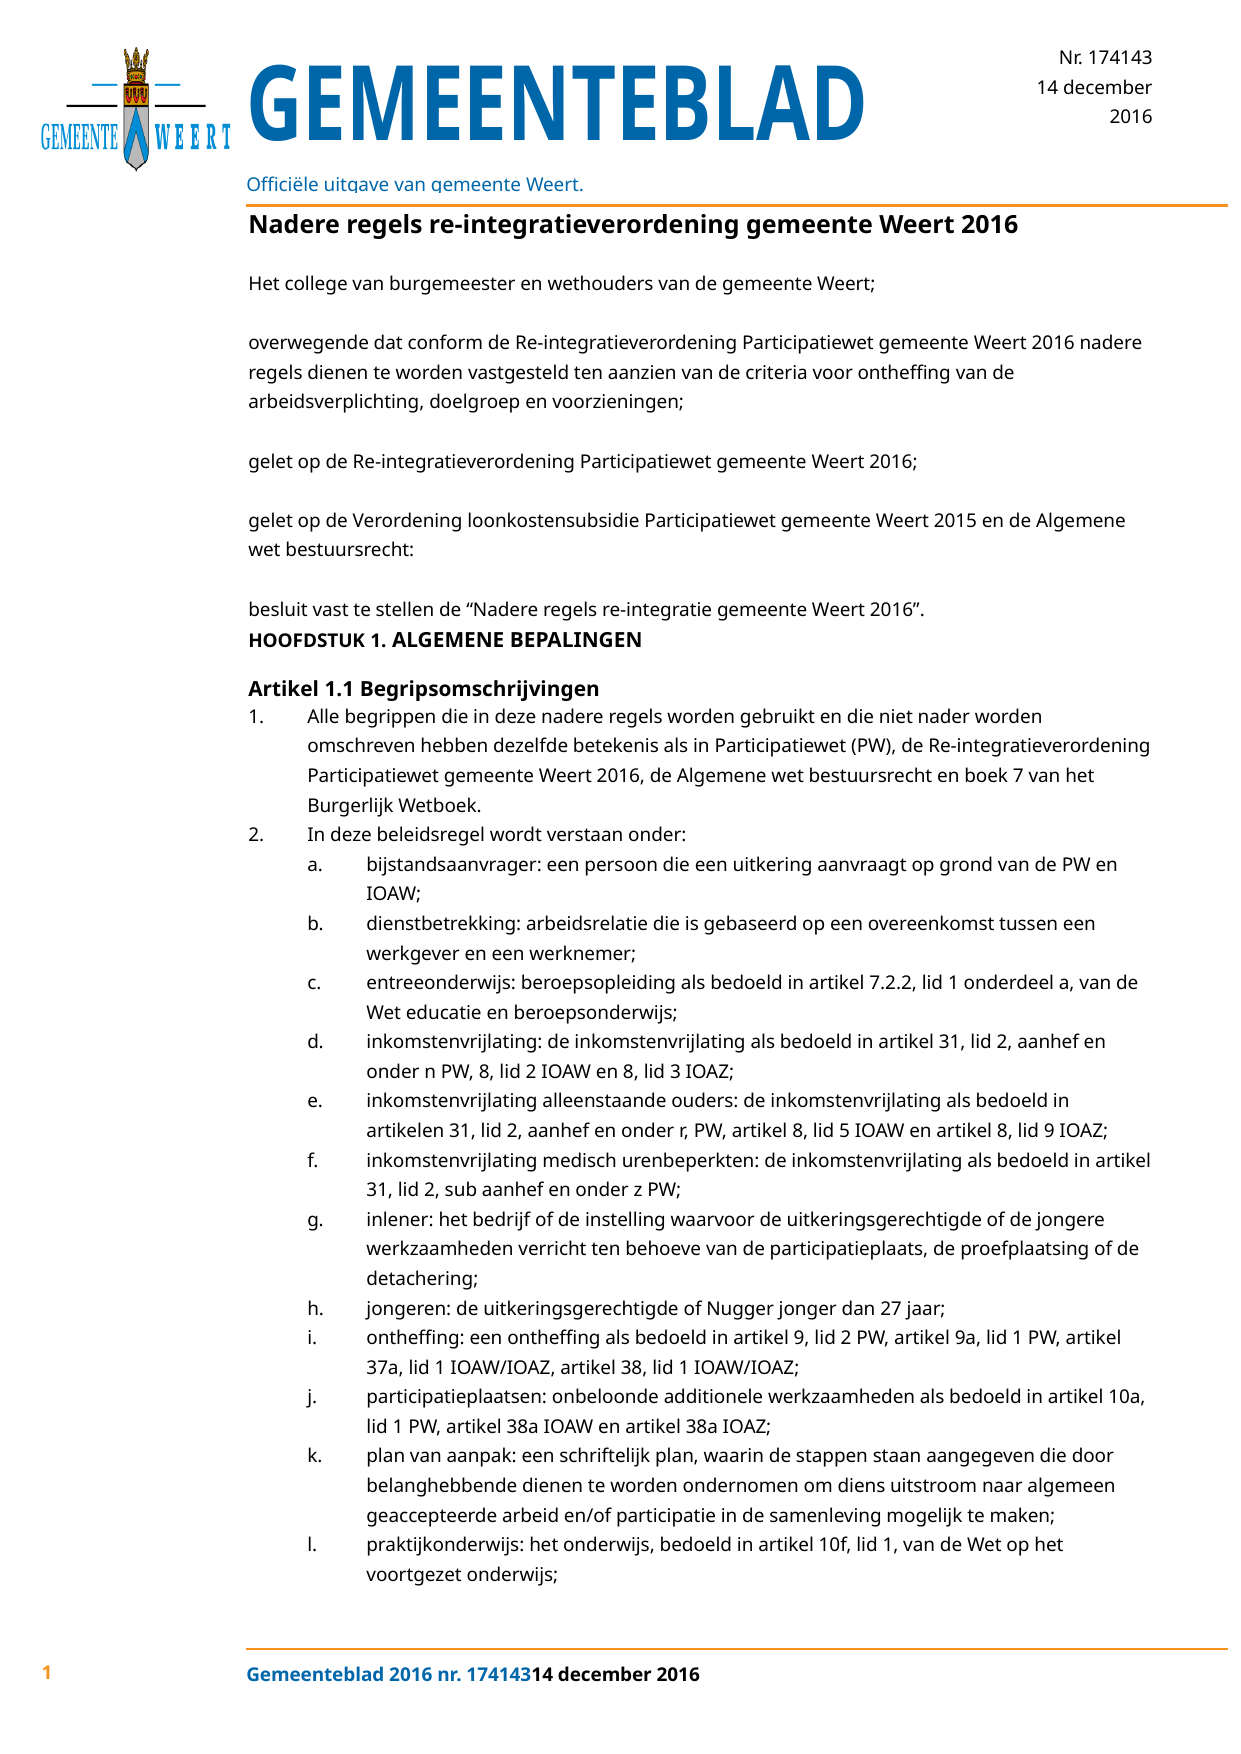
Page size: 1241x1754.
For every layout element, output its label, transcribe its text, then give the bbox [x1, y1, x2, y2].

list Alle begrippen die in deze nadere regels worden gebruikt en die niet nader worden omschreven hebben dezelfde betekenis als in Participatiewet (PW), de Re-integratieverordening Participatiewet gemeente Weert 2016, de Algemene wet bestuursrecht en boek 7 van het Burgerlijk Wetboek. [248, 703, 1152, 817]
list bijstandsaanvrager: een persoon die een uitkering aanvraagt op grond van de PW en IOAW; [307, 851, 1152, 906]
text Het college van burgemeester en wethouders van de gemeente Weert; [248, 270, 1152, 296]
picture [41, 47, 231, 172]
list ontheffing: een ontheffing als bedoeld in artikel 9, lid 2 PW, artikel 9a, lid 1 PW, artikel 37a, lid 1 IOAW/IOAZ, artikel 38, lid 1 IOAW/IOAZ; [307, 1324, 1152, 1379]
list inkomstenvrijlating alleenstaande ouders: de inkomstenvrijlating als bedoeld in artikelen 31, lid 2, aanhef en onder r, PW, artikel 8, lid 5 IOAW en artikel 8, lid 9 IOAZ; [307, 1088, 1152, 1143]
list plan van aanpak: een schriftelijk plan, waarin de stappen staan aangegeven die door belanghebbende dienen te worden ondernomen om diens uitstroom naar algemeen geaccepteerde arbeid en/of participatie in de samenleving mogelijk te maken; [307, 1443, 1152, 1527]
list inkomstenvrijlating medisch urenbeperkten: de inkomstenvrijlating als bedoeld in artikel 31, lid 2, sub aanhef en onder z PW; [307, 1147, 1152, 1202]
text gelet op de Re-integratieverordening Participatiewet gemeente Weert 2016; [248, 448, 1152, 473]
list jongeren: de uitkeringsgerechtigde of Nugger jonger dan 27 jaar; [307, 1295, 1152, 1320]
text overwegende dat conform de Re-integratieverordening Participatiewet gemeente Weert 2016 nadere regels dienen te worden vastgesteld ten aanzien van de criteria voor ontheffing van de arbeidsverplichting, doelgroep en voorzieningen; [248, 329, 1152, 414]
list In deze beleidsregel wordt verstaan onder: [248, 821, 1152, 847]
text besluit vast te stellen de “Nadere regels re-integratie gemeente Weert 2016”. [248, 596, 1152, 621]
list inlener: het bedrijf of de instelling waarvoor de uitkeringsgerechtigde of de jongere werkzaamheden verricht ten behoeve van de participatieplaats, de proefplaatsing of de detachering; [307, 1206, 1152, 1291]
list participatieplaatsen: onbeloonde additionele werkzaamheden als bedoeld in artikel 10a, lid 1 PW, artikel 38a IOAW en artikel 38a IOAZ; [307, 1383, 1152, 1439]
list dienstbetrekking: arbeidsrelatie die is gebaseerd op een overeenkomst tussen een werkgever en een werknemer; [307, 910, 1152, 965]
text Nadere regels re-integratieverordening gemeente Weert 2016 [248, 207, 1152, 241]
list praktijkonderwijs: het onderwijs, bedoeld in artikel 10f, lid 1, van de Wet op het voortgezet onderwijs; [307, 1531, 1152, 1587]
text Artikel 1.1 Begripsomschrijvingen [248, 674, 1152, 703]
list entreeonderwijs: beroepsopleiding als bedoeld in artikel 7.2.2, lid 1 onderdeel a, van de Wet educatie en beroepsonderwijs; [307, 969, 1152, 1024]
list inkomstenvrijlating: de inkomstenvrijlating als bedoeld in artikel 31, lid 2, aanhef en onder n PW, 8, lid 2 IOAW en 8, lid 3 IOAZ; [307, 1028, 1152, 1084]
text HOOFDSTUK 1. ALGEMENE BEPALINGEN [248, 625, 1152, 654]
text gelet op de Verordening loonkostensubsidie Participatiewet gemeente Weert 2015 en de Algemene wet bestuursrecht: [248, 507, 1152, 562]
